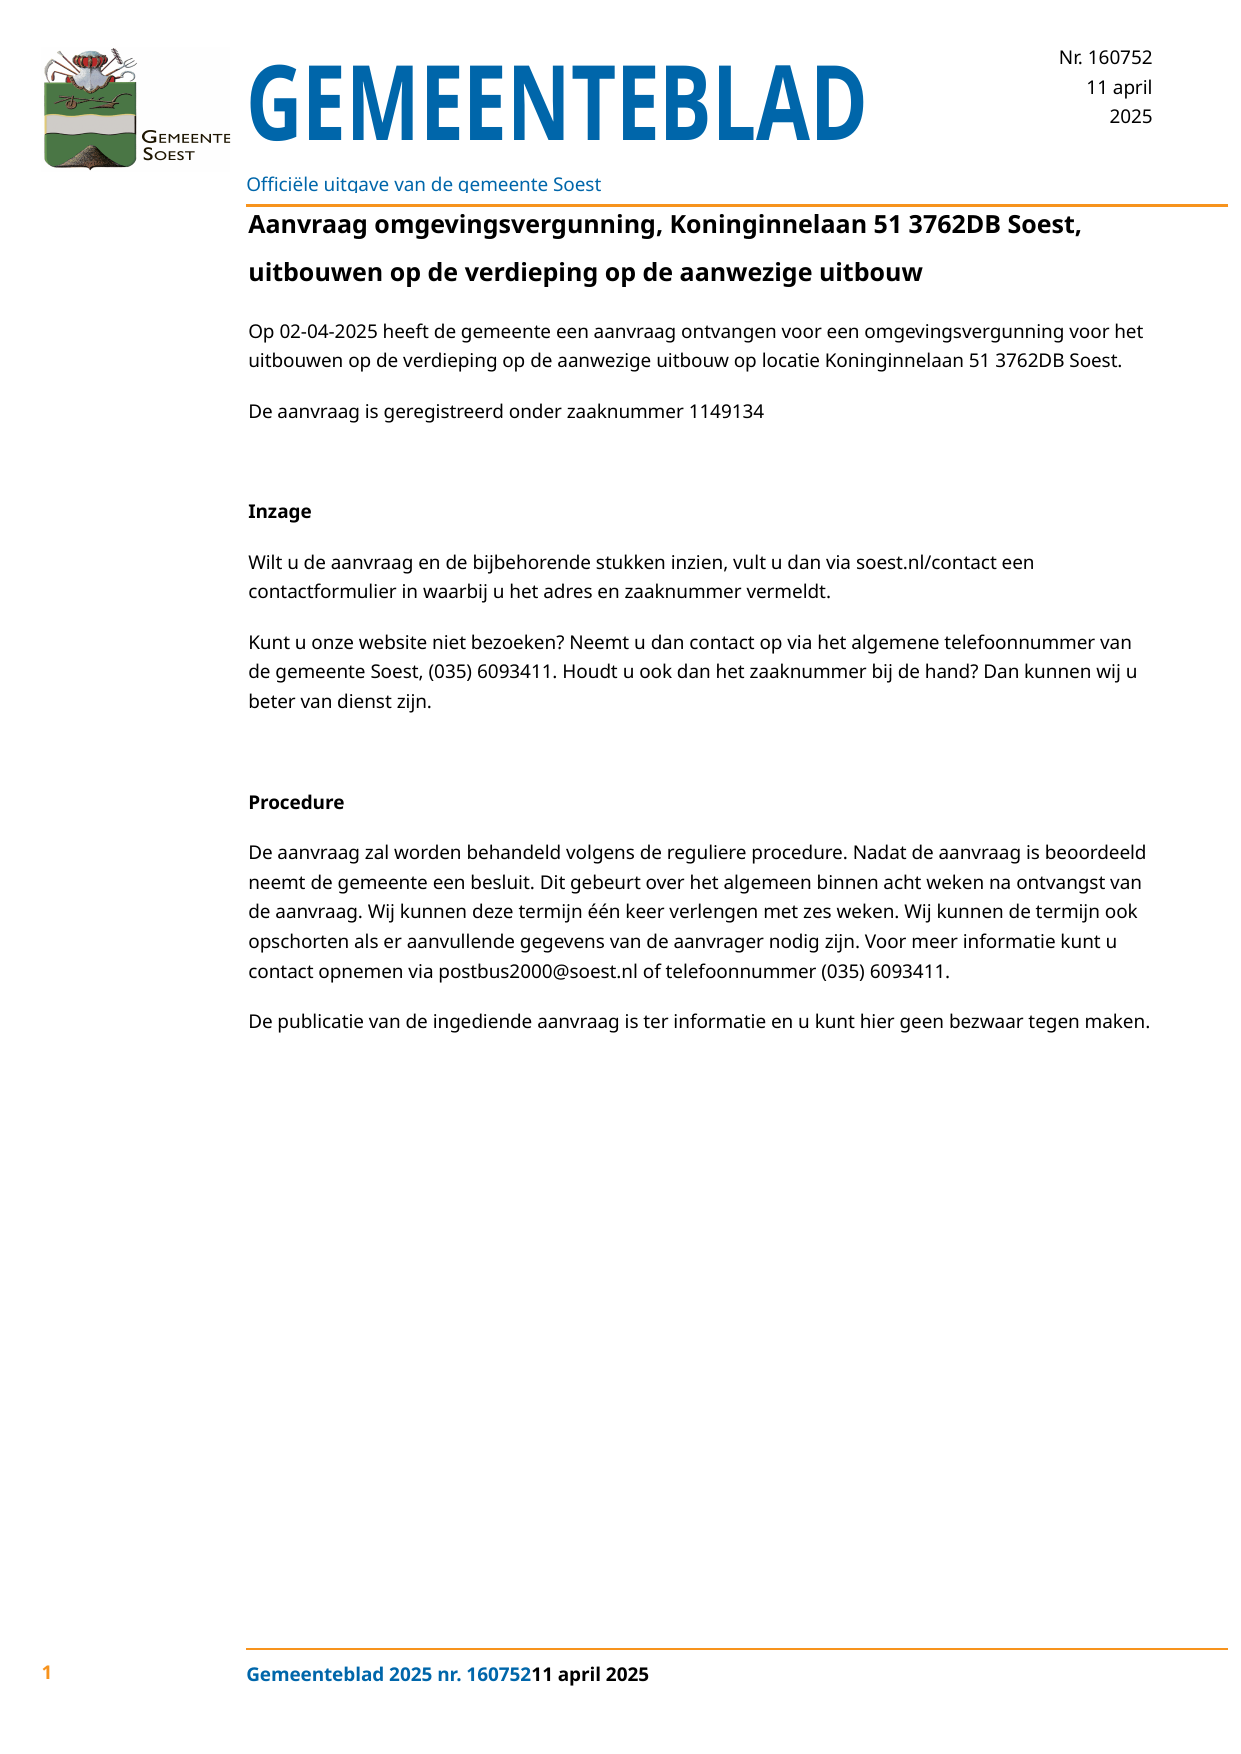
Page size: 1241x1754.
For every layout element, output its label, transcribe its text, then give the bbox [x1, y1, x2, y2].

text Kunt u onze website niet bezoeken? Neemt u dan contact op via het algemene telefoonnummer van de gemeente Soest, (035) 6093411. Houdt u ook dan het zaaknummer bij de hand? Dan kunnen wij u beter van dienst zijn. [248, 629, 1152, 714]
text Wilt u de aanvraag en de bijbehorende stukken inzien, vult u dan via soest.nl/contact een contactformulier in waarbij u het adres en zaaknummer vermeldt. [248, 549, 1152, 604]
text De aanvraag is geregistreerd onder zaaknummer 1149134 [248, 398, 1152, 424]
text Inzage [248, 499, 1152, 524]
text Aanvraag omgevingsvergunning, Koninginnelaan 51 3762DB Soest, uitbouwen op de verdieping op de aanwezige uitbouw [248, 207, 1152, 288]
text De publicatie van de ingediende aanvraag is ter informatie en u kunt hier geen bezwaar tegen maken. [248, 1008, 1152, 1034]
text De aanvraag zal worden behandeld volgens de reguliere procedure. Nadat de aanvraag is beoordeeld neemt de gemeente een besluit. Dit gebeurt over het algemeen binnen acht weken na ontvangst van de aanvraag. Wij kunnen deze termijn één keer verlengen met zes weken. Wij kunnen de termijn ook opschorten als er aanvullende gegevens van de aanvrager nodig zijn. Voor meer informatie kunt u contact opnemen via postbus2000@soest.nl of telefoonnummer (035) 6093411. [248, 839, 1152, 984]
text Procedure [248, 789, 1152, 815]
text Op 02-04-2025 heeft de gemeente een aanvraag ontvangen voor een omgevingsvergunning voor het uitbouwen op de verdieping op de aanwezige uitbouw op locatie Koninginnelaan 51 3762DB Soest. [248, 318, 1152, 373]
picture [41, 47, 231, 172]
